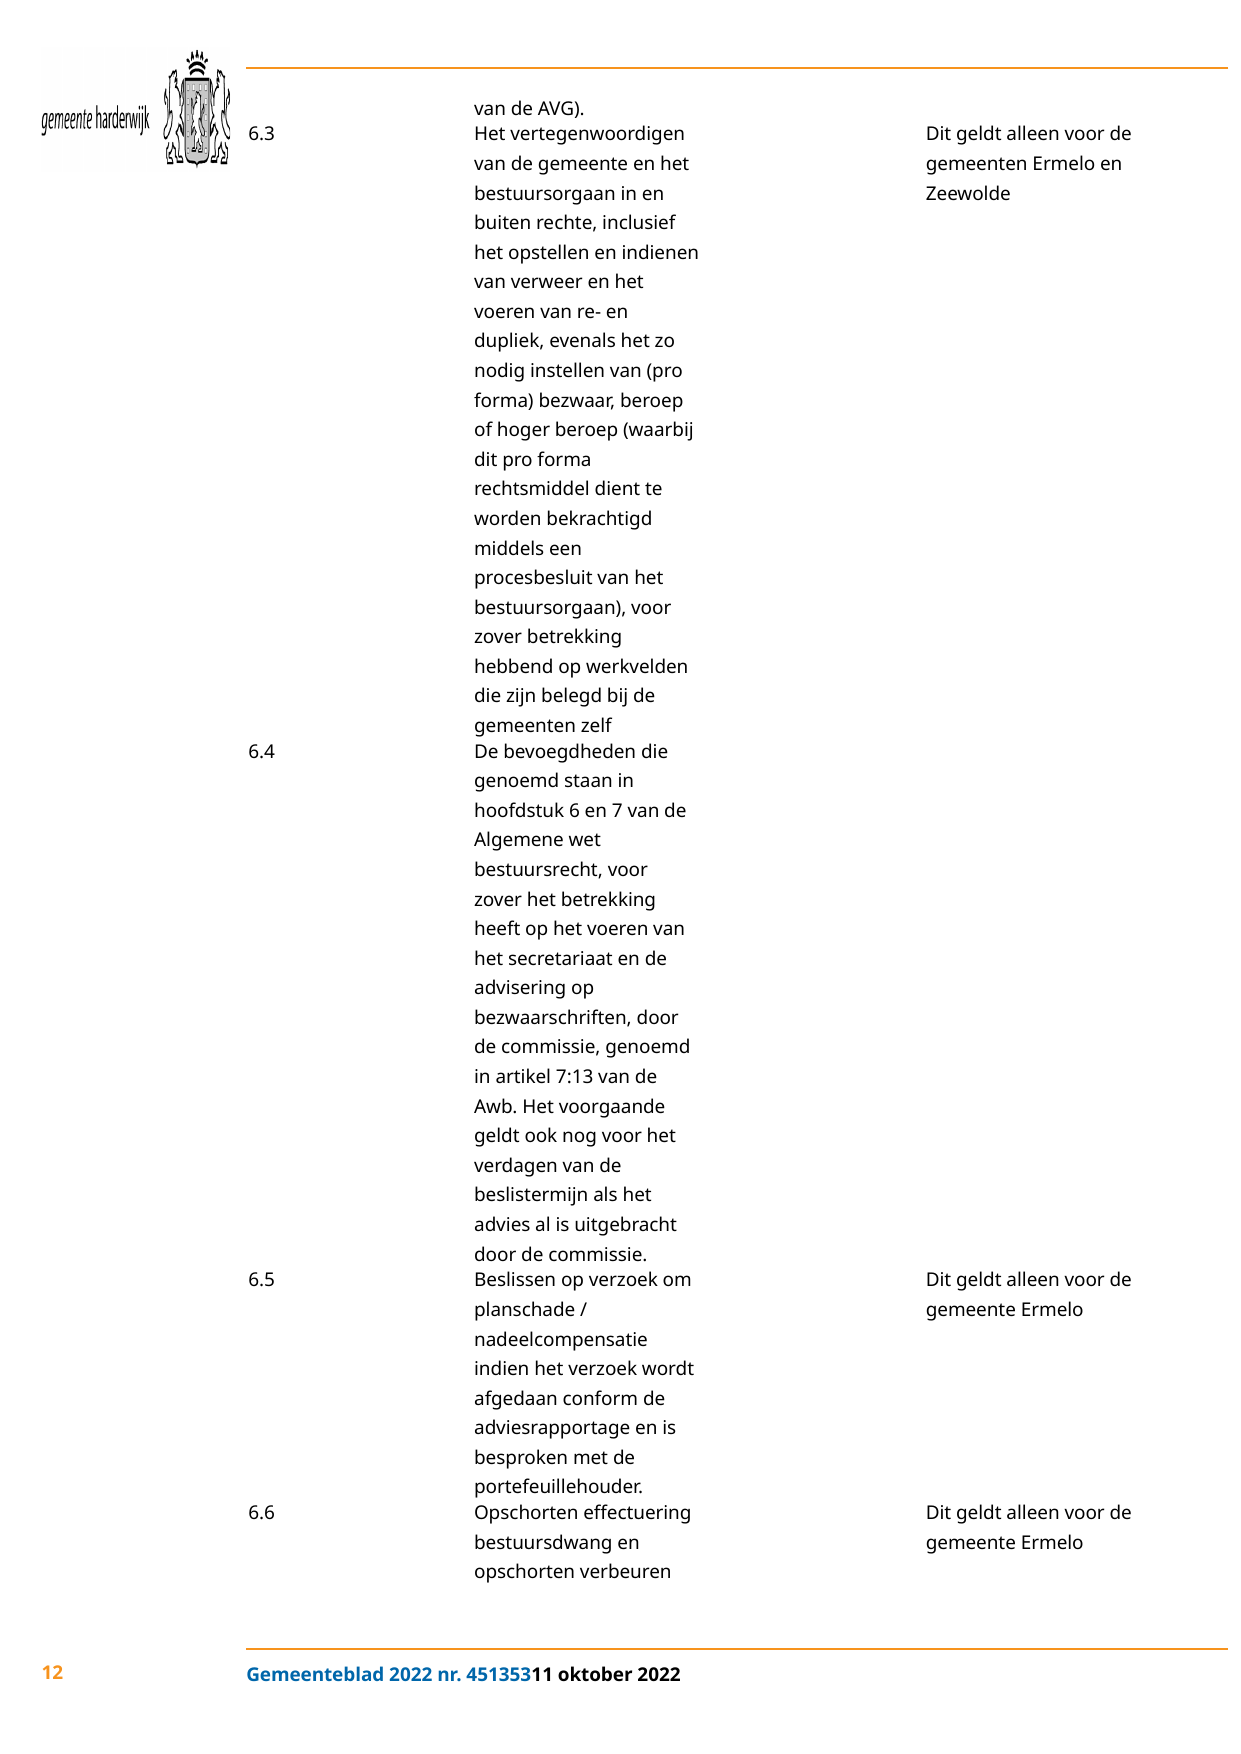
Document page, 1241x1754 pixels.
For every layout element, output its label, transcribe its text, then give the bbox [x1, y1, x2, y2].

table_cell Beslissen op verzoek om planschade / nadeelcompensatie indien het verzoek wordt afgedaan conform de adviesrapportage en is besproken met de portefeuillehouder. [474, 1267, 700, 1499]
table_cell [926, 738, 1152, 1267]
table_cell [926, 95, 1152, 121]
table_cell [700, 121, 926, 738]
table_cell [700, 1267, 926, 1499]
table_cell Dit geldt alleen voor de gemeente Ermelo [926, 1499, 1152, 1584]
table_cell 6.4 [248, 738, 474, 1267]
table_cell Het vertegenwoordigen van de gemeente en het bestuursorgaan in en buiten rechte, inclusief het opstellen en indienen van verweer en het voeren van re- en dupliek, evenals het zo nodig instellen van (pro forma) bezwaar, beroep of hoger beroep (waarbij dit pro forma rechtsmiddel dient te worden bekrachtigd middels een procesbesluit van het bestuursorgaan), voor zover betrekking hebbend op werkvelden die zijn belegd bij de gemeenten zelf [474, 121, 700, 738]
table_cell van de AVG). [474, 95, 700, 121]
table_cell [248, 95, 474, 121]
table_cell Dit geldt alleen voor de gemeente Ermelo [926, 1267, 1152, 1499]
picture [41, 47, 231, 172]
table_cell Opschorten effectuering bestuursdwang en opschorten verbeuren [474, 1499, 700, 1584]
table_cell 6.5 [248, 1267, 474, 1499]
table_cell De bevoegdheden die genoemd staan in hoofdstuk 6 en 7 van de Algemene wet bestuursrecht, voor zover het betrekking heeft op het voeren van het secretariaat en de advisering op bezwaarschriften, door de commissie, genoemd in artikel 7:13 van de Awb. Het voorgaande geldt ook nog voor het verdagen van de beslistermijn als het advies al is uitgebracht door de commissie. [474, 738, 700, 1267]
table_cell [700, 738, 926, 1267]
table_cell [700, 1499, 926, 1584]
table_cell Dit geldt alleen voor de gemeenten Ermelo en Zeewolde [926, 121, 1152, 738]
table_cell [700, 95, 926, 121]
table_cell 6.3 [248, 121, 474, 738]
table_cell 6.6 [248, 1499, 474, 1584]
